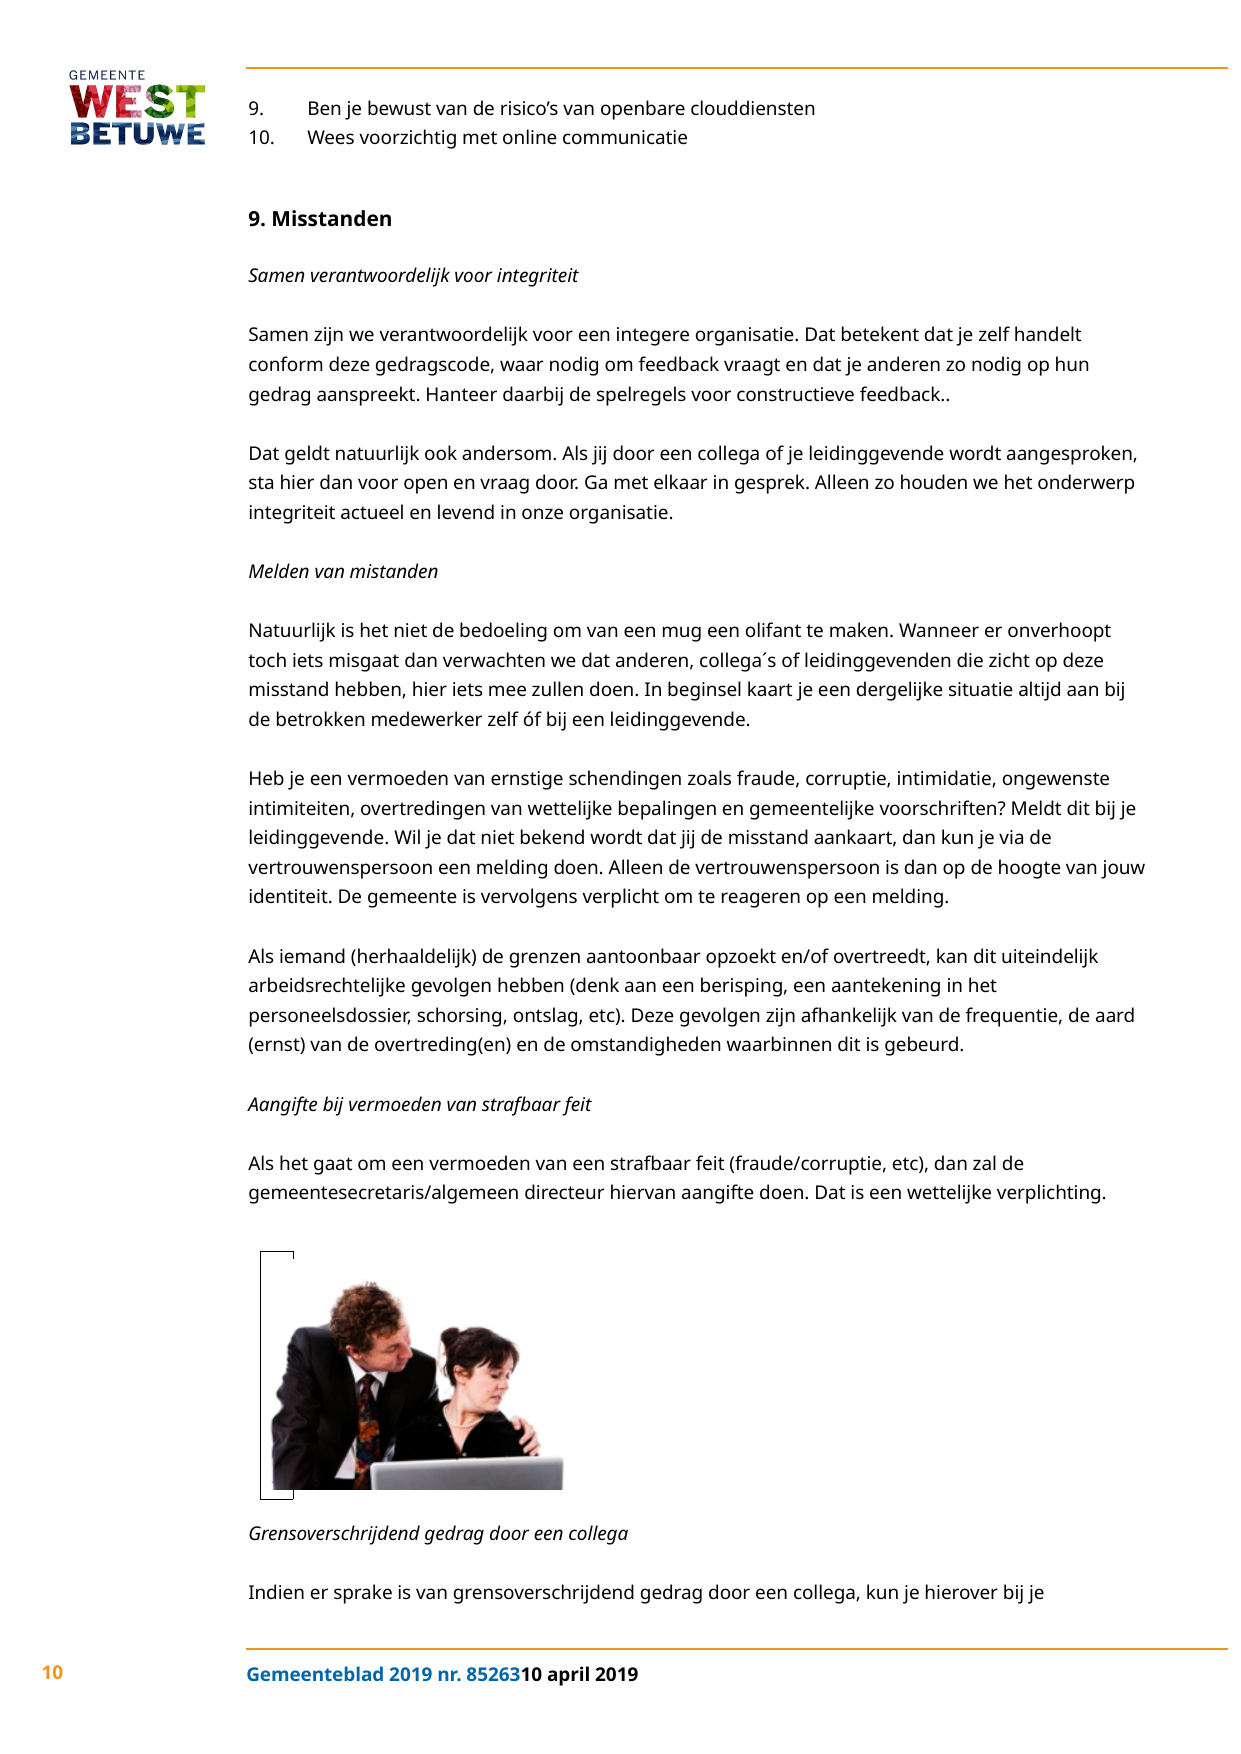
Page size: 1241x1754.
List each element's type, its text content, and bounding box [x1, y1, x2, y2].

text Heb je een vermoeden van ernstige schendingen zoals fraude, corruptie, intimidatie, ongewenste intimiteiten, overtredingen van wettelijke bepalingen en gemeentelijke voorschriften? Meldt dit bij je leidinggevende. Wil je dat niet bekend wordt dat jij de misstand aankaart, dan kun je via de vertrouwenspersoon een melding doen. Alleen de vertrouwenspersoon is dan op de hoogte van jouw identiteit. De gemeente is vervolgens verplicht om te reageren op een melding. [248, 765, 1152, 909]
picture [41, 47, 231, 172]
text Als iemand (herhaaldelijk) de grenzen aantoonbaar opzoekt en/of overtreedt, kan dit uiteindelijk arbeidsrechtelijke gevolgen hebben (denk aan een berisping, een aantekening in het personeelsdossier, schorsing, ontslag, etc). Deze gevolgen zijn afhankelijk van de frequentie, de aard (ernst) van de overtreding(en) en de omstandigheden waarbinnen dit is gebeurd. [248, 943, 1152, 1057]
text Samen zijn we verantwoordelijk voor een integere organisatie. Dat betekent dat je zelf handelt conform deze gedragscode, waar nodig om feedback vraagt en dat je anderen zo nodig op hun gedrag aanspreekt. Hanteer daarbij de spelregels voor constructieve feedback.. [248, 322, 1152, 406]
text Grensoverschrijdend gedrag door een collega [248, 1520, 1152, 1546]
text 9. Misstanden [248, 204, 1152, 233]
text Natuurlijk is het niet de bedoeling om van een mug een olifant te maken. Wanneer er onverhoopt toch iets misgaat dan verwachten we dat anderen, collega´s of leidinggevenden die zicht op deze misstand hebben, hier iets mee zullen doen. In beginsel kaart je een dergelijke situatie altijd aan bij de betrokken medewerker zelf óf bij een leidinggevende. [248, 617, 1152, 732]
text Indien er sprake is van grensoverschrijdend gedrag door een collega, kun je hierover bij je [248, 1579, 1152, 1605]
text Samen verantwoordelijk voor integriteit [248, 262, 1152, 288]
text Aangifte bij vermoeden van strafbaar feit [248, 1091, 1152, 1116]
text Dat geldt natuurlijk ook andersom. Als jij door een collega of je leidinggevende wordt aangesproken, sta hier dan voor open en vraag door. Ga met elkaar in gesprek. Alleen zo houden we het onderwerp integriteit actueel en levend in onze organisatie. [248, 440, 1152, 525]
text Melden van mistanden [248, 558, 1152, 584]
picture [268, 1259, 565, 1490]
text Als het gaat om een vermoeden van een strafbaar feit (fraude/corruptie, etc), dan zal de gemeentesecretaris/algemeen directeur hiervan aangifte doen. Dat is een wettelijke verplichting. [248, 1150, 1152, 1205]
list Wees voorzichtig met online communicatie [248, 124, 1152, 150]
list Ben je bewust van de risico’s van openbare clouddiensten [248, 95, 1152, 121]
